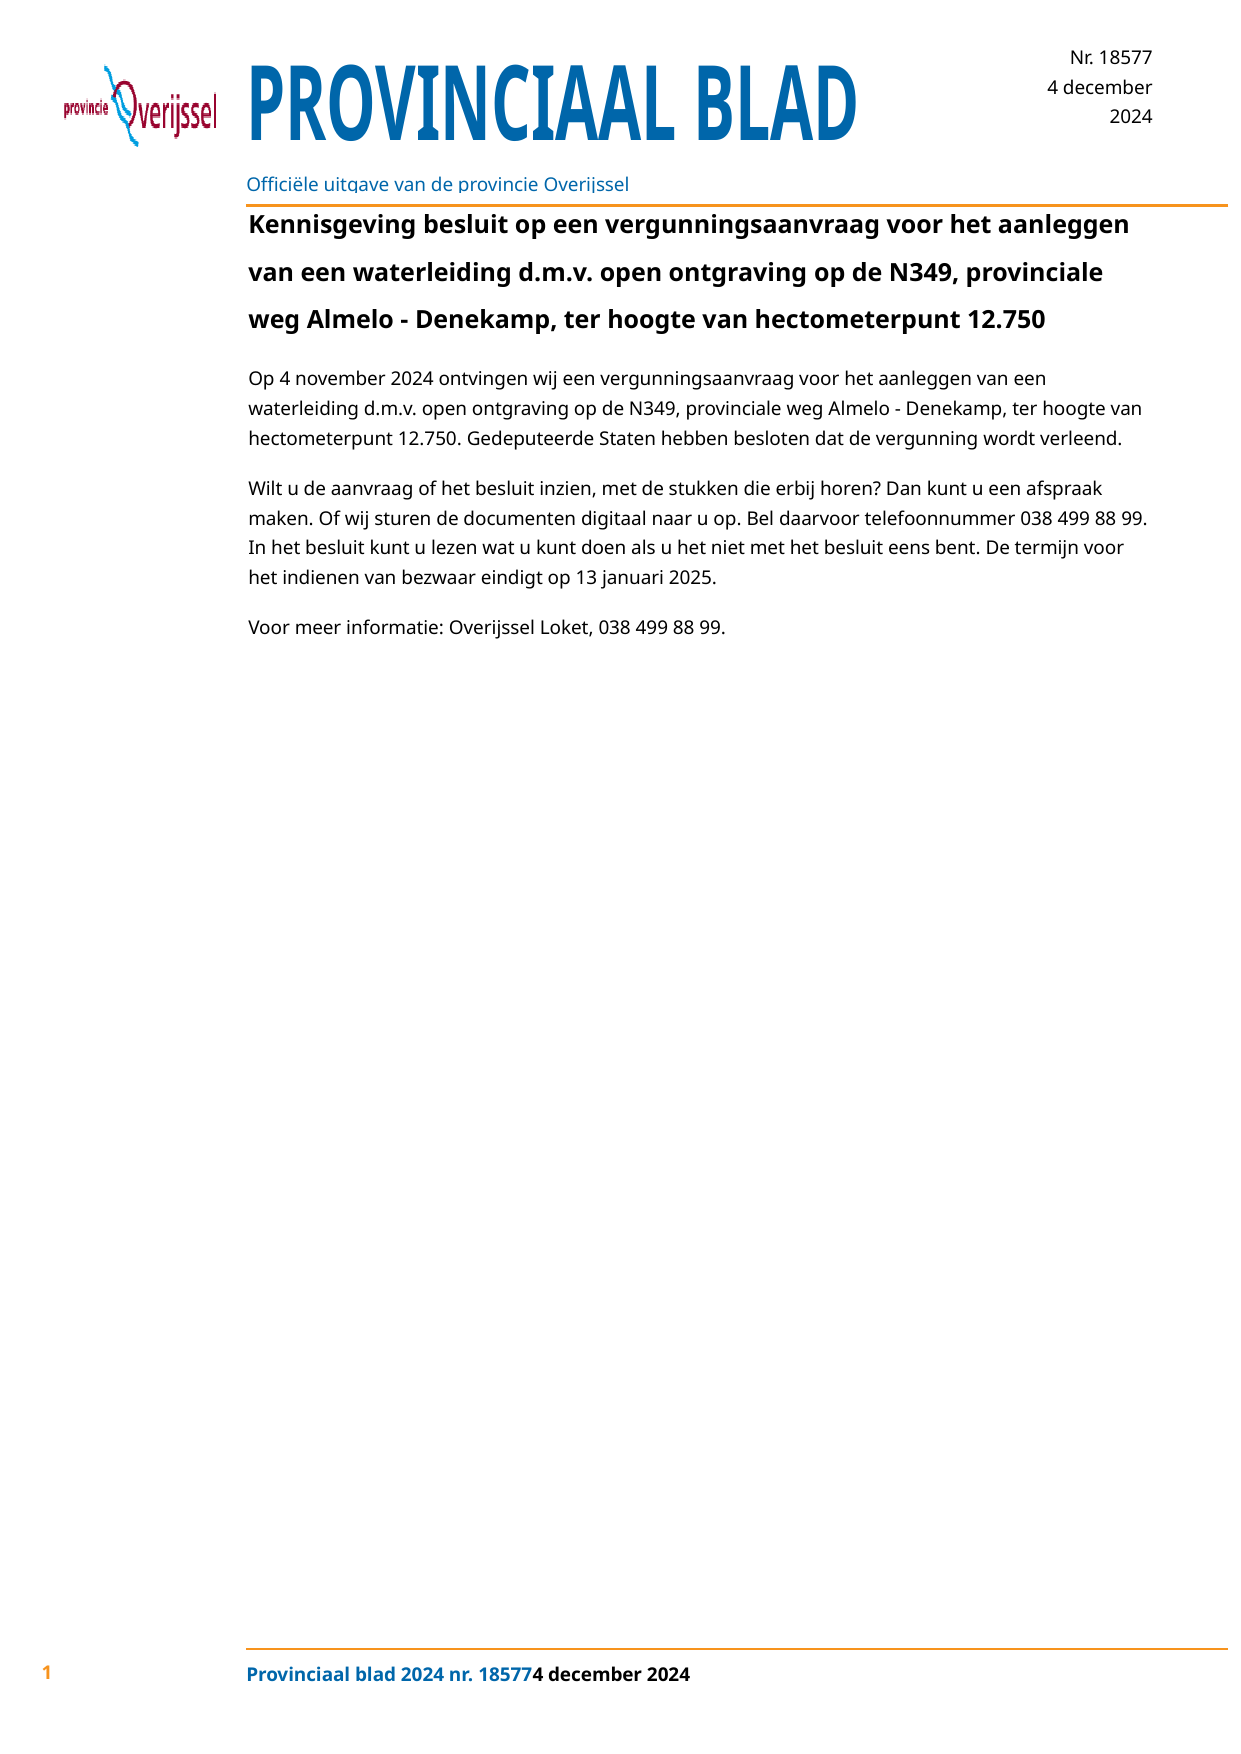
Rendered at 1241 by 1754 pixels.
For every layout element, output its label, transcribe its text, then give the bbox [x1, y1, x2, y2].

text Voor meer informatie: Overijssel Loket, 038 499 88 99. [248, 614, 1152, 640]
text Op 4 november 2024 ontvingen wij een vergunningsaanvraag voor het aanleggen van een waterleiding d.m.v. open ontgraving op de N349, provinciale weg Almelo - Denekamp, ter hoogte van hectometerpunt 12.750. Gedeputeerde Staten hebben besloten dat de vergunning wordt verleend. [248, 366, 1152, 450]
picture [41, 47, 231, 172]
text Kennisgeving besluit op een vergunningsaanvraag voor het aanleggen van een waterleiding d.m.v. open ontgraving op de N349, provinciale weg Almelo - Denekamp, ter hoogte van hectometerpunt 12.750 [248, 207, 1152, 336]
text Wilt u de aanvraag of het besluit inzien, met de stukken die erbij horen? Dan kunt u een afspraak maken. Of wij sturen de documenten digitaal naar u op. Bel daarvoor telefoonnummer 038 499 88 99. In het besluit kunt u lezen wat u kunt doen als u het niet met het besluit eens bent. De termijn voor het indienen van bezwaar eindigt op 13 januari 2025. [248, 475, 1152, 589]
